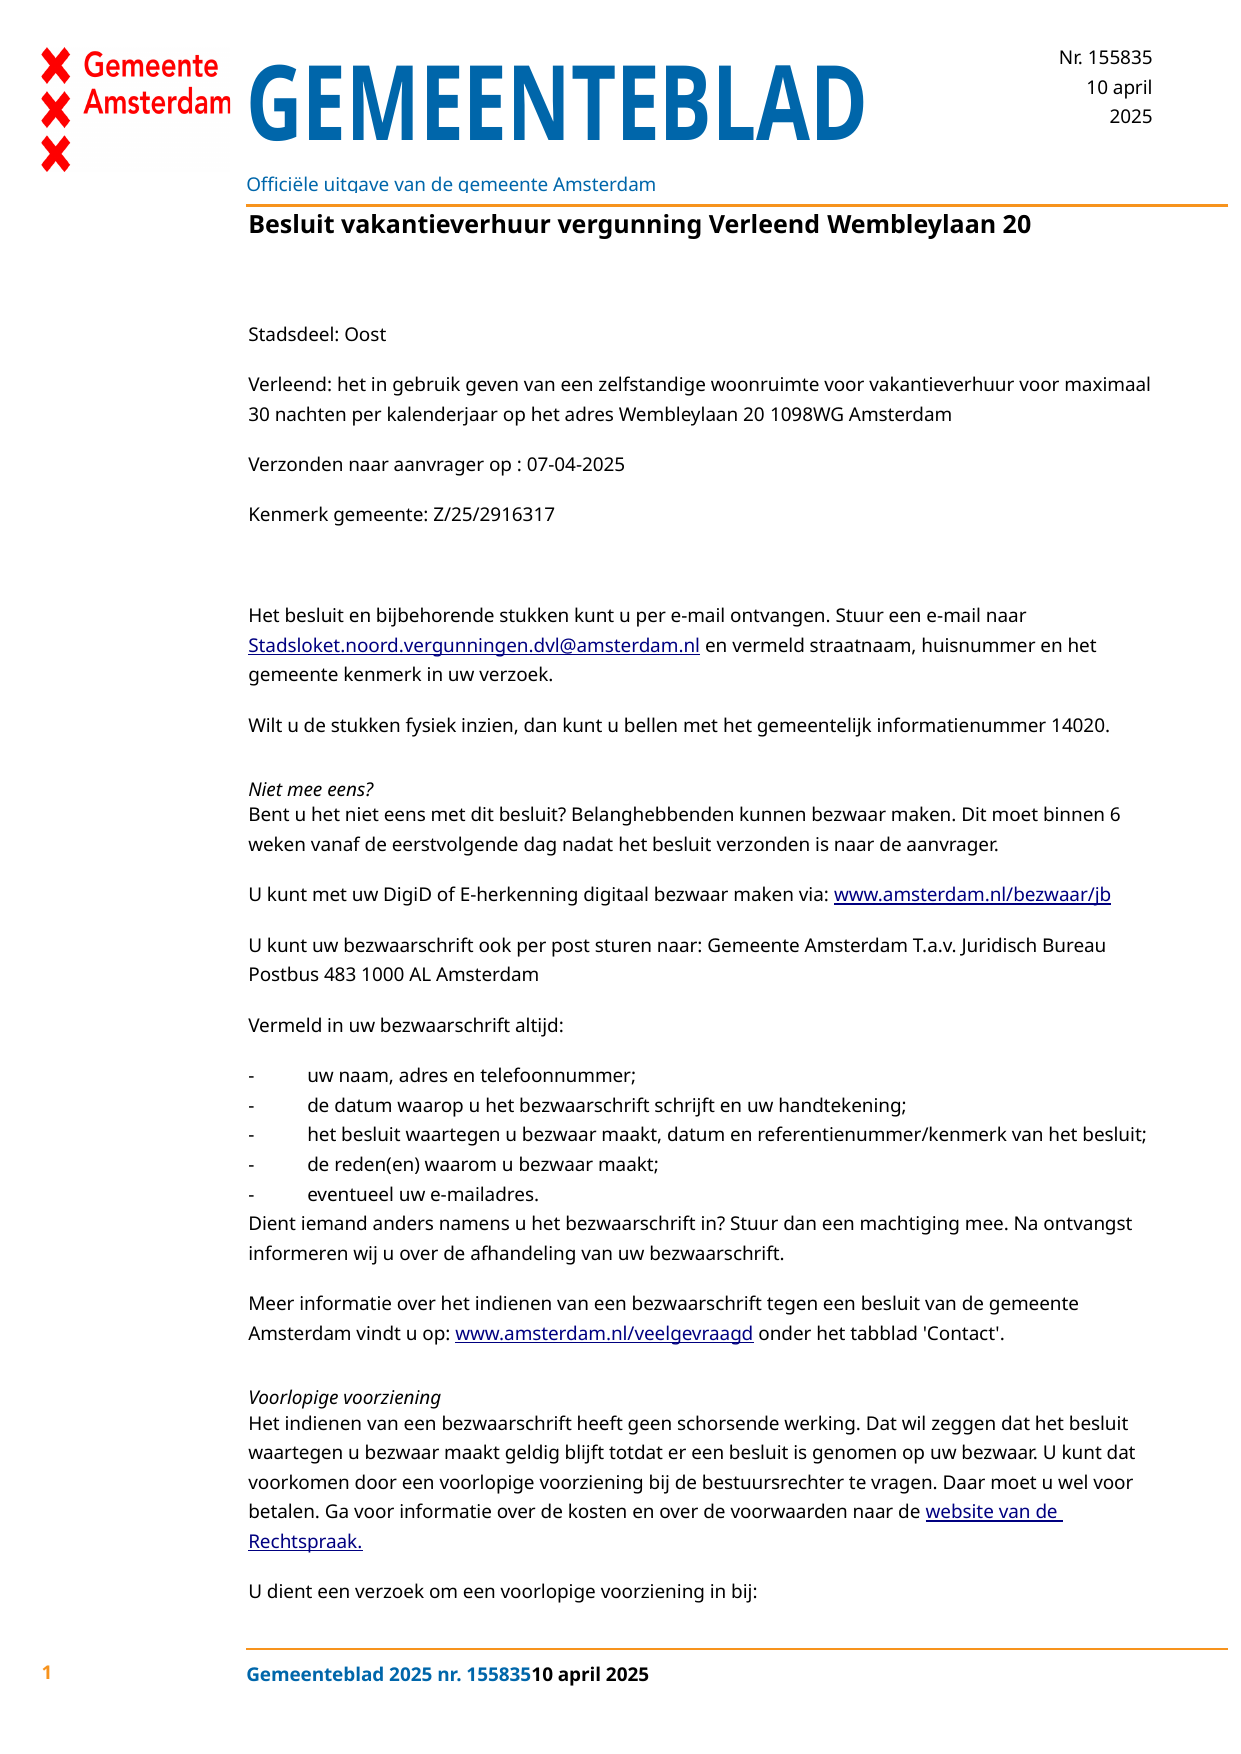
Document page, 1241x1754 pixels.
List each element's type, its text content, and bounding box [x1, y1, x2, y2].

list uw naam, adres en telefoonnummer; [248, 1062, 1152, 1088]
text Kenmerk gemeente: Z/25/2916317 [248, 502, 1152, 527]
text Niet mee eens? [248, 776, 1152, 802]
text Verleend: het in gebruik geven van een zelfstandige woonruimte voor vakantieverhuur voor maximaal 30 nachten per kalenderjaar op het adres Wembleylaan 20 1098WG Amsterdam [248, 371, 1152, 426]
text Meer informatie over het indienen van een bezwaarschrift tegen een besluit van de gemeente Amsterdam vindt u op: www.amsterdam.nl/veelgevraagd onder het tabblad 'Contact'. [248, 1290, 1152, 1346]
text Dient iemand anders namens u het bezwaarschrift in? Stuur dan een machtiging mee. Na ontvangst informeren wij u over de afhandeling van uw bezwaarschrift. [248, 1210, 1152, 1266]
text Stadsdeel: Oost [248, 321, 1152, 346]
text Besluit vakantieverhuur vergunning Verleend Wembleylaan 20 [248, 207, 1152, 241]
list het besluit waartegen u bezwaar maakt, datum en referentienummer/kenmerk van het besluit; [248, 1122, 1152, 1147]
text U dient een verzoek om een voorlopige voorziening in bij: [248, 1578, 1152, 1604]
text Wilt u de stukken fysiek inzien, dan kunt u bellen met het gemeentelijk informatienummer 14020. [248, 712, 1152, 738]
text U kunt uw bezwaarschrift ook per post sturen naar: Gemeente Amsterdam T.a.v. Juridisch Bureau Postbus 483 1000 AL Amsterdam [248, 932, 1152, 987]
text U kunt met uw DigiD of E-herkenning digitaal bezwaar maken via: www.amsterdam.nl/bezwaar/jb [248, 882, 1152, 907]
text Bent u het niet eens met dit besluit? Belanghebbenden kunnen bezwaar maken. Dit moet binnen 6 weken vanaf de eerstvolgende dag nadat het besluit verzonden is naar de aanvrager. [248, 802, 1152, 857]
list eventueel uw e-mailadres. [248, 1181, 1152, 1207]
picture [41, 47, 231, 172]
text Voorlopige voorziening [248, 1384, 1152, 1410]
text Het indienen van een bezwaarschrift heeft geen schorsende werking. Dat wil zeggen dat het besluit waartegen u bezwaar maakt geldig blijft totdat er een besluit is genomen op uw bezwaar. U kunt dat voorkomen door een voorlopige voorziening bij de bestuursrechter te vragen. Daar moet u wel voor betalen. Ga voor informatie over de kosten en over de voorwaarden naar de website van de Rechtspraak. [248, 1410, 1152, 1554]
list de reden(en) waarom u bezwaar maakt; [248, 1151, 1152, 1177]
text Het besluit en bijbehorende stukken kunt u per e-mail ontvangen. Stuur een e-mail naar Stadsloket.noord.vergunningen.dvl@amsterdam.nl en vermeld straatnaam, huisnummer en het gemeente kenmerk in uw verzoek. [248, 602, 1152, 687]
text Vermeld in uw bezwaarschrift altijd: [248, 1012, 1152, 1038]
list de datum waarop u het bezwaarschrift schrijft en uw handtekening; [248, 1092, 1152, 1118]
text Verzonden naar aanvrager op : 07-04-2025 [248, 451, 1152, 477]
